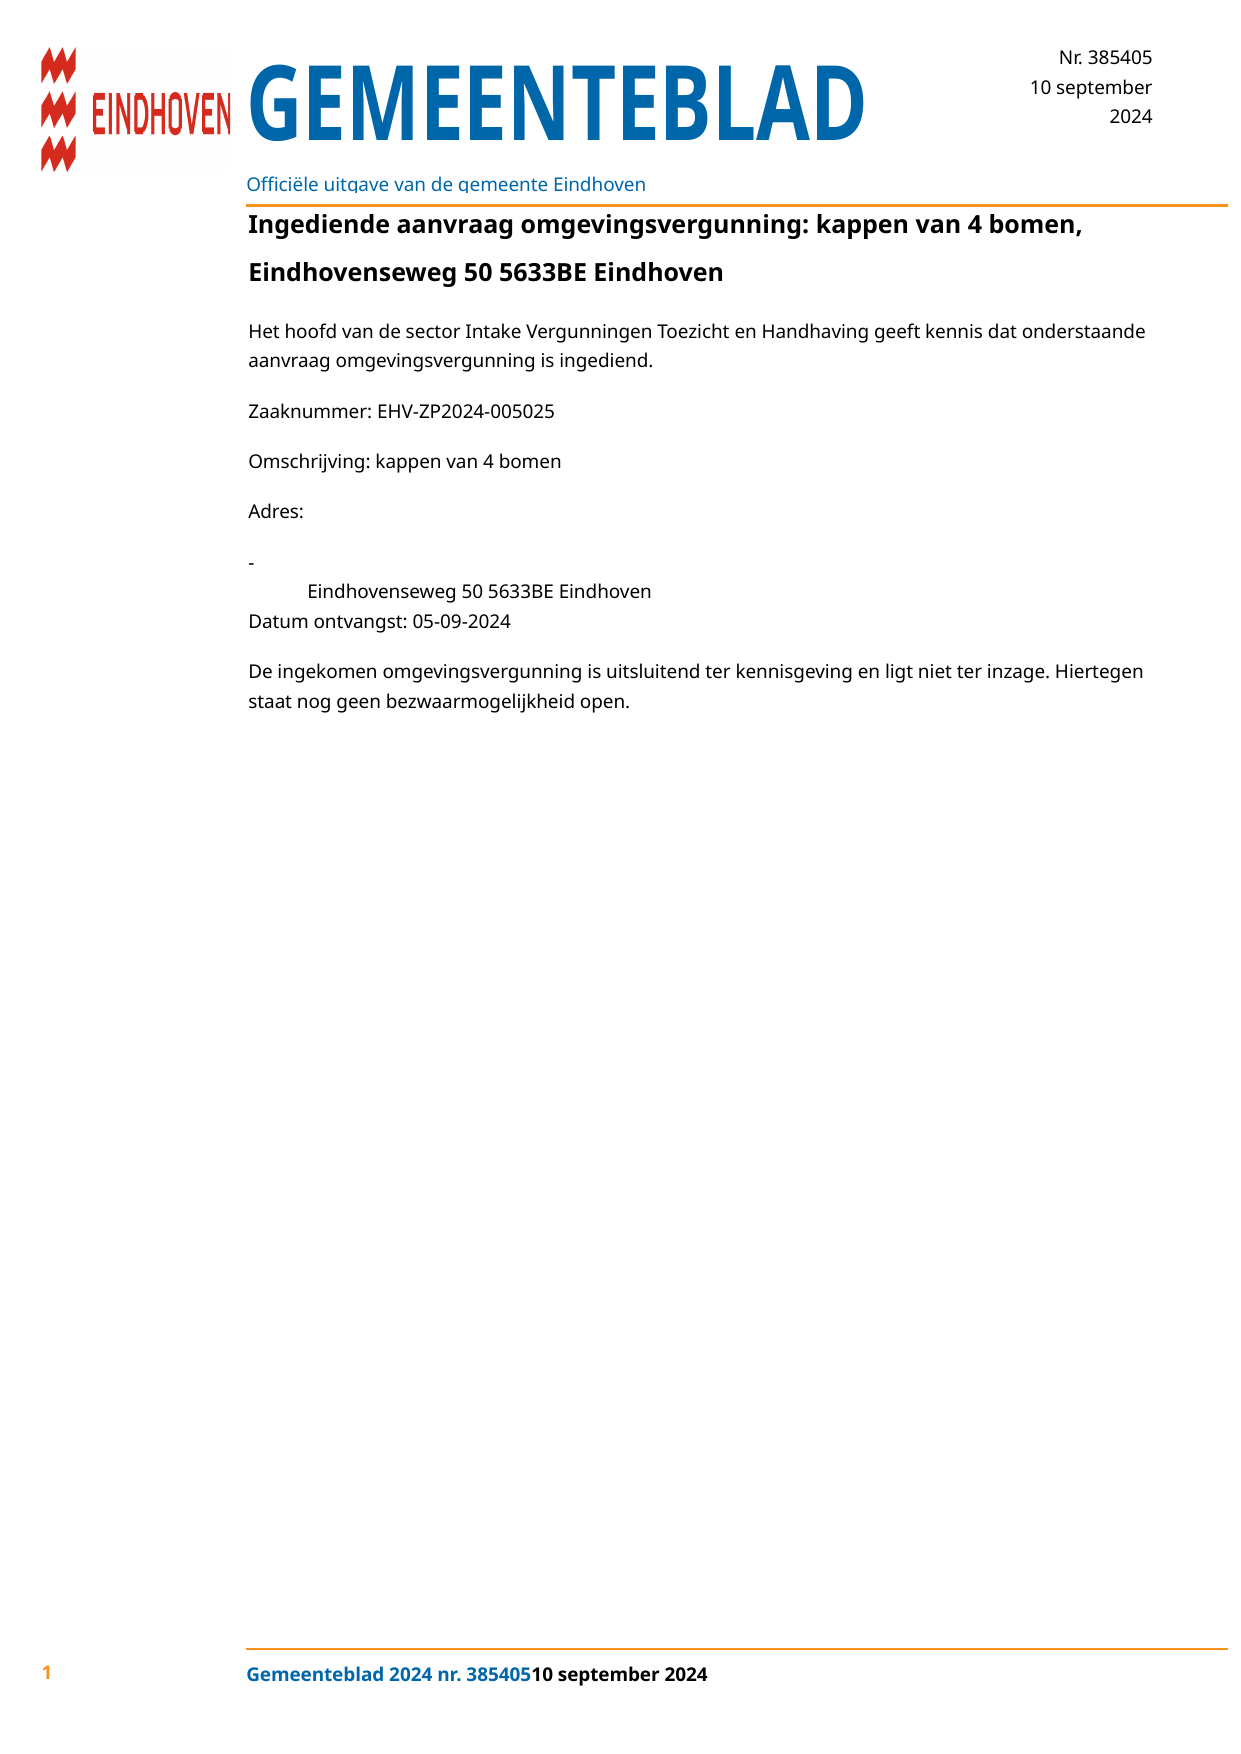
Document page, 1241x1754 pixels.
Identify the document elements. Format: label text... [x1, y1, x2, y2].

text De ingekomen omgevingsvergunning is uitsluitend ter kennisgeving en ligt niet ter inzage. Hiertegen staat nog geen bezwaarmogelijkheid open. [248, 659, 1152, 714]
text Omschrijving: kappen van 4 bomen [248, 448, 1152, 474]
text Het hoofd van de sector Intake Vergunningen Toezicht en Handhaving geeft kennis dat onderstaande aanvraag omgevingsvergunning is ingediend. [248, 318, 1152, 373]
text Zaaknummer: EHV-ZP2024-005025 [248, 398, 1152, 424]
text Adres: [248, 499, 1152, 524]
picture [41, 47, 231, 172]
text Datum ontvangst: 05-09-2024 [248, 608, 1152, 634]
text Ingediende aanvraag omgevingsvergunning: kappen van 4 bomen, Eindhovenseweg 50 5633BE Eindhoven [248, 207, 1152, 288]
list Eindhovenseweg 50 5633BE Eindhoven [248, 579, 1152, 604]
